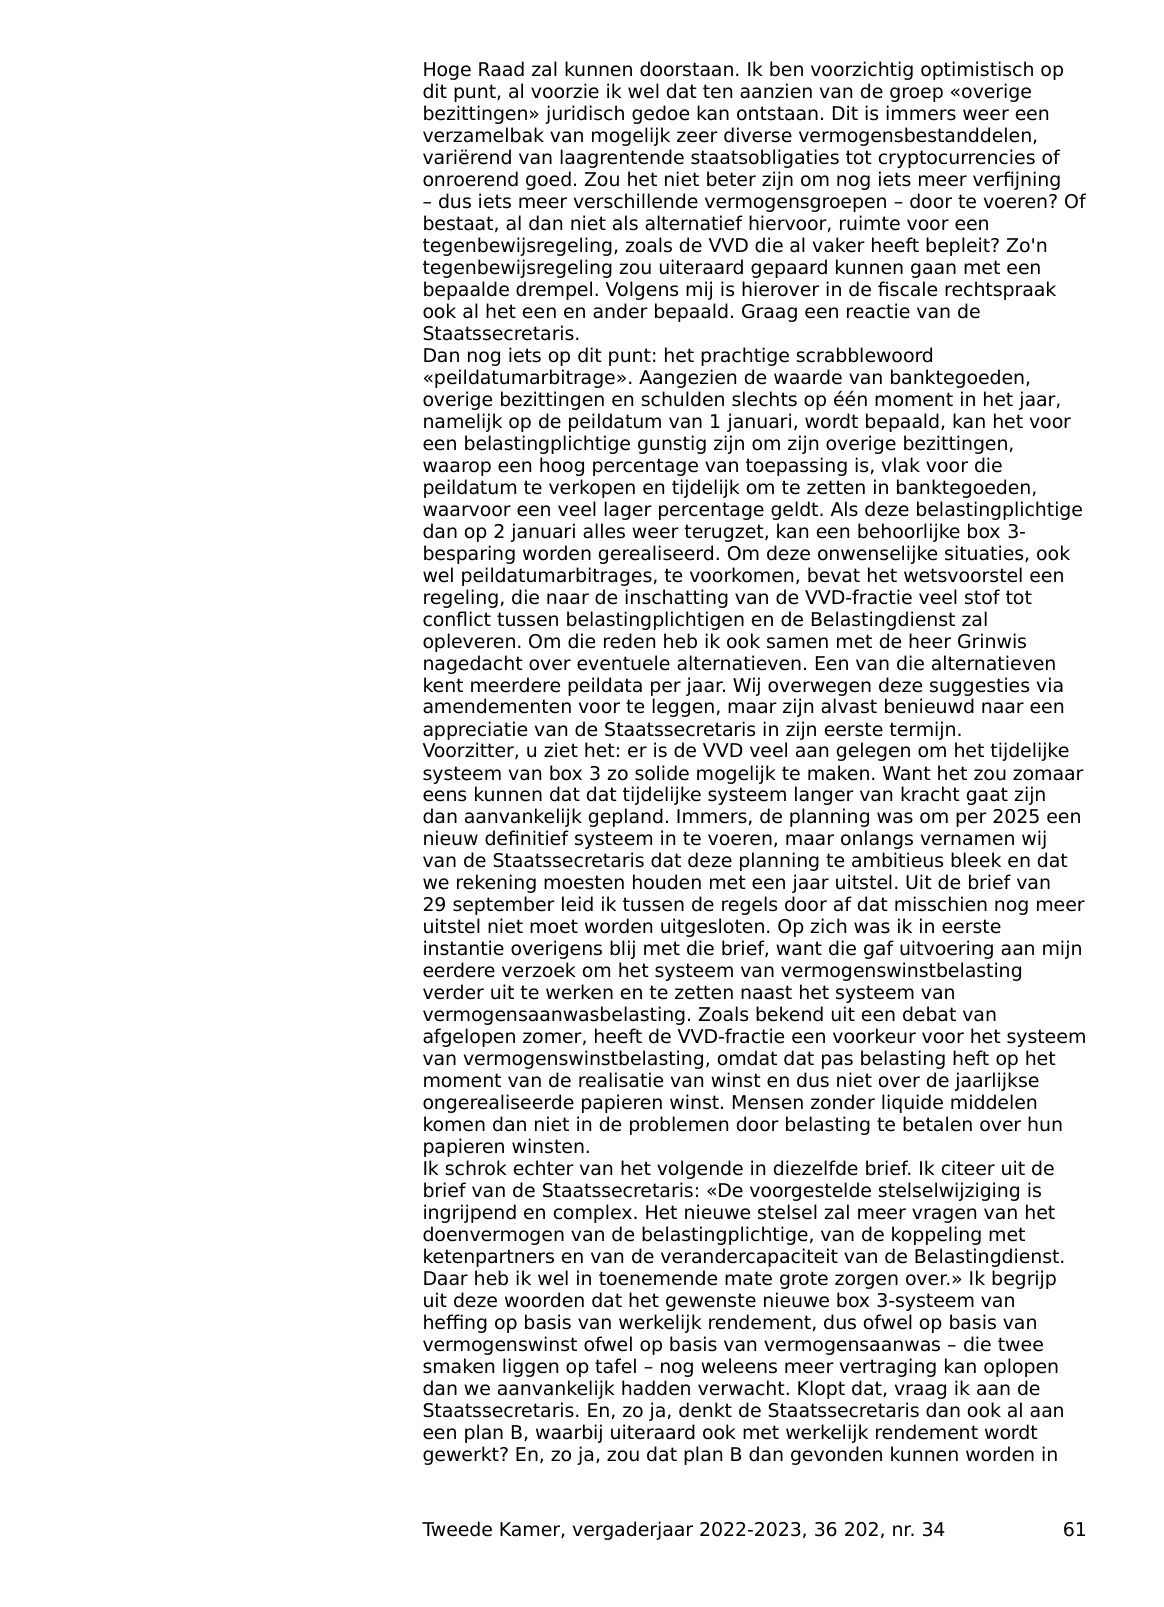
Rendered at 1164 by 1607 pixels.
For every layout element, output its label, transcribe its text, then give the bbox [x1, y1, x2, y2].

text Ik schrok echter van het volgende in diezelfde brief. Ik citeer uit de brief van de Staatssecretaris: «De voorgestelde stelselwijziging is ingrijpend en complex. Het nieuwe stelsel zal meer vragen van het doenvermogen van de belastingplichtige, van de koppeling met ketenpartners en van de verandercapaciteit van de Belastingdienst. Daar heb ik wel in toenemende mate grote zorgen over.» Ik begrijp uit deze woorden dat het gewenste nieuwe box 3-systeem van heffing op basis van werkelijk rendement, dus ofwel op basis van vermogenswinst ofwel op basis van vermogensaanwas – die twee smaken liggen op tafel – nog weleens meer vertraging kan oplopen dan we aanvankelijk hadden verwacht. Klopt dat, vraag ik aan de Staatssecretaris. En, zo ja, denkt de Staatssecretaris dan ook al aan een plan B, waarbij uiteraard ook met werkelijk rendement wordt gewerkt? En, zo ja, zou dat plan B dan gevonden kunnen worden in [422, 1158, 1087, 1466]
text Voorzitter, u ziet het: er is de VVD veel aan gelegen om het tijdelijke systeem van box 3 zo solide mogelijk te maken. Want het zou zomaar eens kunnen dat dat tijdelijke systeem langer van kracht gaat zijn dan aanvankelijk gepland. Immers, de planning was om per 2025 een nieuw definitief systeem in te voeren, maar onlangs vernamen wij van de Staatssecretaris dat deze planning te ambitieus bleek en dat we rekening moesten houden met een jaar uitstel. Uit de brief van 29 september leid ik tussen de regels door af dat misschien nog meer uitstel niet moet worden uitgesloten. Op zich was ik in eerste instantie overigens blij met die brief, want die gaf uitvoering aan mijn eerdere verzoek om het systeem van vermogenswinstbelasting verder uit te werken en te zetten naast het systeem van vermogensaanwasbelasting. Zoals bekend uit een debat van afgelopen zomer, heeft de VVD-fractie een voorkeur voor het systeem van vermogenswinstbelasting, omdat dat pas belasting heft op het moment van de realisatie van winst en dus niet over de jaarlijkse ongerealiseerde papieren winst. Mensen zonder liquide middelen komen dan niet in de problemen door belasting te betalen over hun papieren winsten. [422, 740, 1087, 1158]
text Dan nog iets op dit punt: het prachtige scrabblewoord «peildatumarbitrage». Aangezien de waarde van banktegoeden, overige bezittingen en schulden slechts op één moment in het jaar, namelijk op de peildatum van 1 januari, wordt bepaald, kan het voor een belastingplichtige gunstig zijn om zijn overige bezittingen, waarop een hoog percentage van toepassing is, vlak voor die peildatum te verkopen en tijdelijk om te zetten in banktegoeden, waarvoor een veel lager percentage geldt. Als deze belastingplichtige dan op 2 januari alles weer terugzet, kan een behoorlijke box 3-besparing worden gerealiseerd. Om deze onwenselijke situaties, ook wel peildatumarbitrages, te voorkomen, bevat het wetsvoorstel een regeling, die naar de inschatting van de VVD-fractie veel stof tot conflict tussen belastingplichtigen en de Belastingdienst zal opleveren. Om die reden heb ik ook samen met de heer Grinwis nagedacht over eventuele alternatieven. Een van die alternatieven kent meerdere peildata per jaar. Wij overwegen deze suggesties via amendementen voor te leggen, maar zijn alvast benieuwd naar een appreciatie van de Staatssecretaris in zijn eerste termijn. [422, 345, 1087, 740]
text Hoge Raad zal kunnen doorstaan. Ik ben voorzichtig optimistisch op dit punt, al voorzie ik wel dat ten aanzien van de groep «overige bezittingen» juridisch gedoe kan ontstaan. Dit is immers weer een verzamelbak van mogelijk zeer diverse vermogensbestanddelen, variërend van laagrentende staatsobligaties tot cryptocurrencies of onroerend goed. Zou het niet beter zijn om nog iets meer verfijning – dus iets meer verschillende vermogensgroepen – door te voeren? Of bestaat, al dan niet als alternatief hiervoor, ruimte voor een tegenbewijsregeling, zoals de VVD die al vaker heeft bepleit? Zo'n tegenbewijsregeling zou uiteraard gepaard kunnen gaan met een bepaalde drempel. Volgens mij is hierover in de fiscale rechtspraak ook al het een en ander bepaald. Graag een reactie van de Staatssecretaris. [422, 59, 1087, 345]
